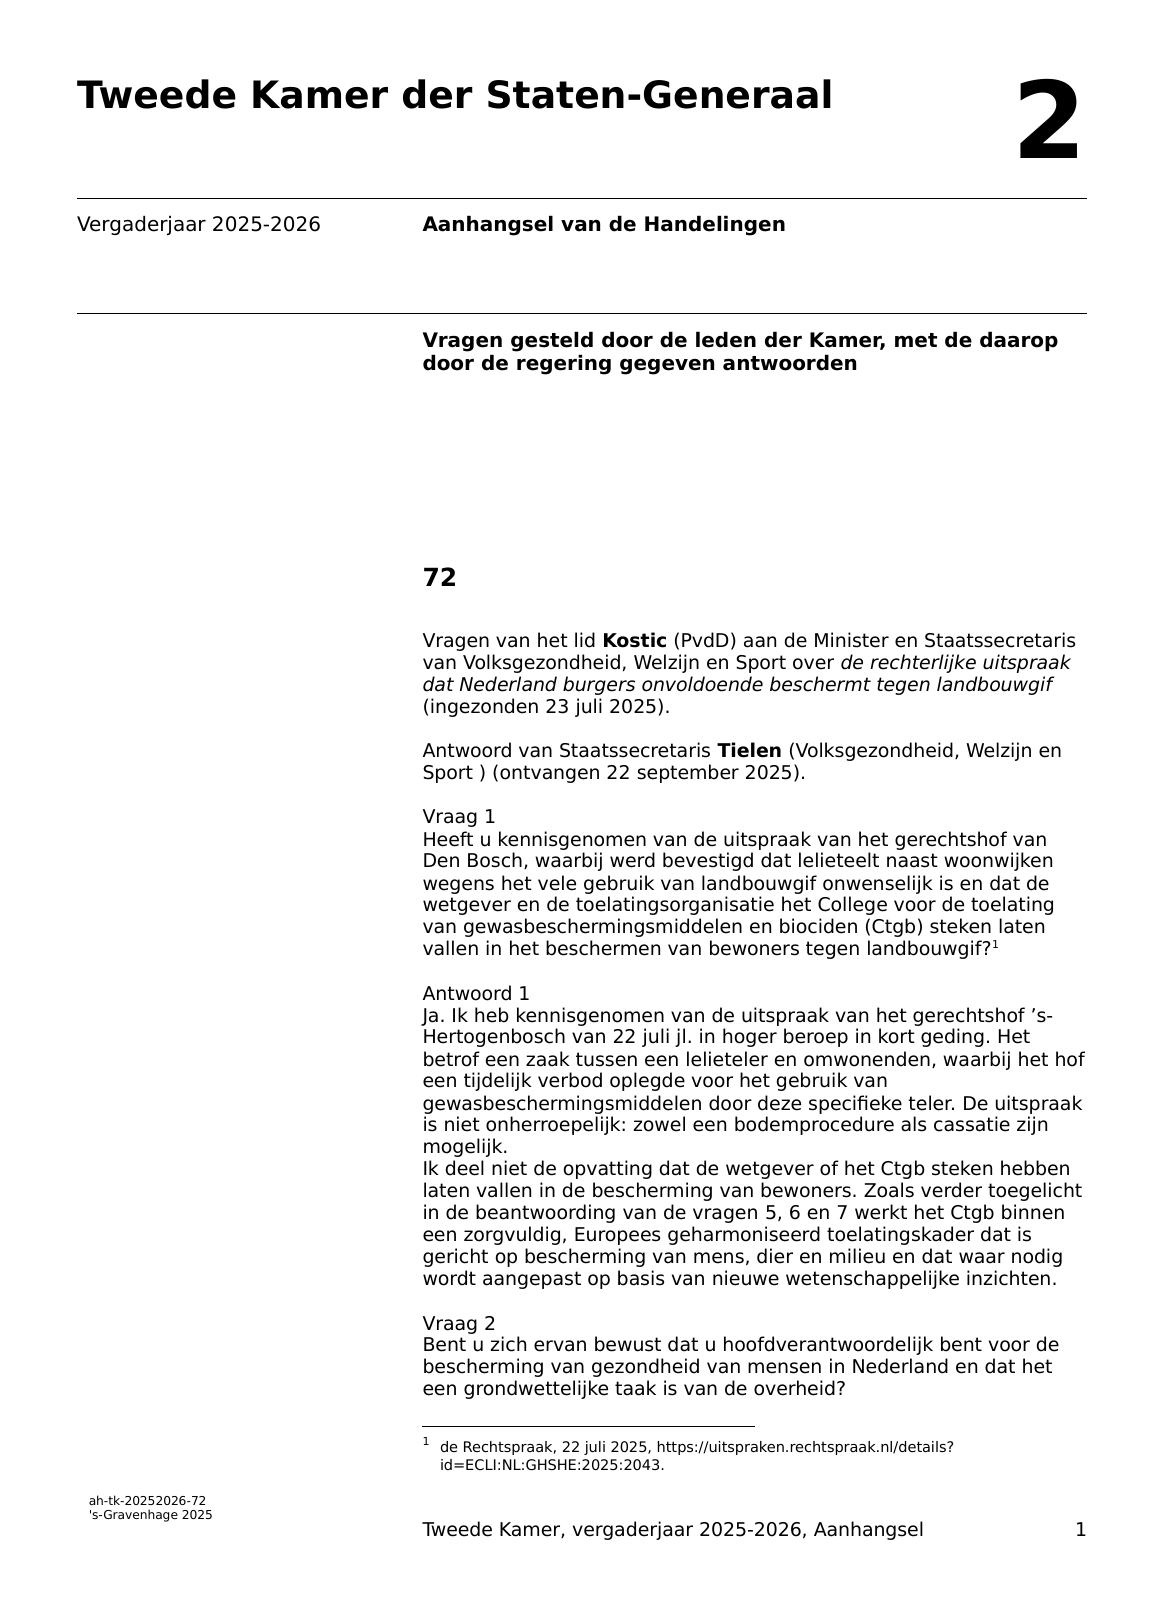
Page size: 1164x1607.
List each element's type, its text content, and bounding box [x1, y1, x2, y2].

text Antwoord van Staatssecretaris Tielen (Volksgezondheid, Welzijn en Sport ) (ontvangen 22 september 2025). [422, 740, 1087, 784]
table_header Tweede Kamer der Staten-Generaal [77, 59, 886, 198]
table_cell Aanhangsel van de Handelingen [422, 199, 1087, 313]
text 's-Gravenhage 2025 [88, 1508, 323, 1522]
text Ja. Ik heb kennisgenomen van de uitspraak van het gerechtshof ’s-Hertogenbosch van 22 juli jl. in hoger beroep in kort geding. Het betrof een zaak tussen een lelieteler en omwonenden, waarbij het hof een tijdelijk verbod oplegde voor het gebruik van gewasbeschermingsmiddelen door deze specifieke teler. De uitspraak is niet onherroepelijk: zowel een bodemprocedure als cassatie zijn mogelijk. [422, 1004, 1087, 1158]
table_cell Vergaderjaar 2025-2026 [77, 199, 422, 313]
text Antwoord 1 [422, 982, 1087, 1004]
table_cell Vragen gesteld door de leden der Kamer, met de daarop door de regering gegeven antwoorden [422, 314, 1087, 375]
text Ik deel niet de opvatting dat de wetgever of het Ctgb steken hebben laten vallen in de bescherming van bewoners. Zoals verder toegelicht in de beantwoording van de vragen 5, 6 en 7 werkt het Ctgb binnen een zorgvuldig, Europees geharmoniseerd toelatingskader dat is gericht op bescherming van mens, dier en milieu en dat waar nodig wordt aangepast op basis van nieuwe wetenschappelijke inzichten. [422, 1158, 1087, 1290]
text Vragen van het lid Kostic (PvdD) aan de Minister en Staatssecretaris van Volksgezondheid, Welzijn en Sport over de rechterlijke uitspraak dat Nederland burgers onvoldoende beschermt tegen landbouwgif (ingezonden 23 juli 2025). [422, 630, 1087, 718]
table_header 2 [886, 59, 1087, 198]
text de Rechtspraak, 22 juli 2025, https://uitspraken.rechtspraak.nl/details?id=ECLI:NL:GHSHE:2025:2043. [422, 1435, 1087, 1474]
text Heeft u kennisgenomen van de uitspraak van het gerechtshof van Den Bosch, waarbij werd bevestigd dat lelieteelt naast woonwijken wegens het vele gebruik van landbouwgif onwenselijk is en dat de wetgever en de toelatingsorganisatie het College voor de toelating van gewasbeschermingsmiddelen en biociden (Ctgb) steken laten vallen in het beschermen van bewoners tegen landbouwgif? [422, 828, 1087, 960]
text Vraag 2 [422, 1312, 1087, 1334]
text 72 [422, 563, 1087, 592]
text Bent u zich ervan bewust dat u hoofdverantwoordelijk bent voor de bescherming van gezondheid van mensen in Nederland en dat het een grondwettelijke taak is van de overheid? [422, 1334, 1087, 1400]
text Vraag 1 [422, 806, 1087, 828]
text ah-tk-20252026-72 [88, 1494, 323, 1508]
table_cell [77, 314, 422, 375]
